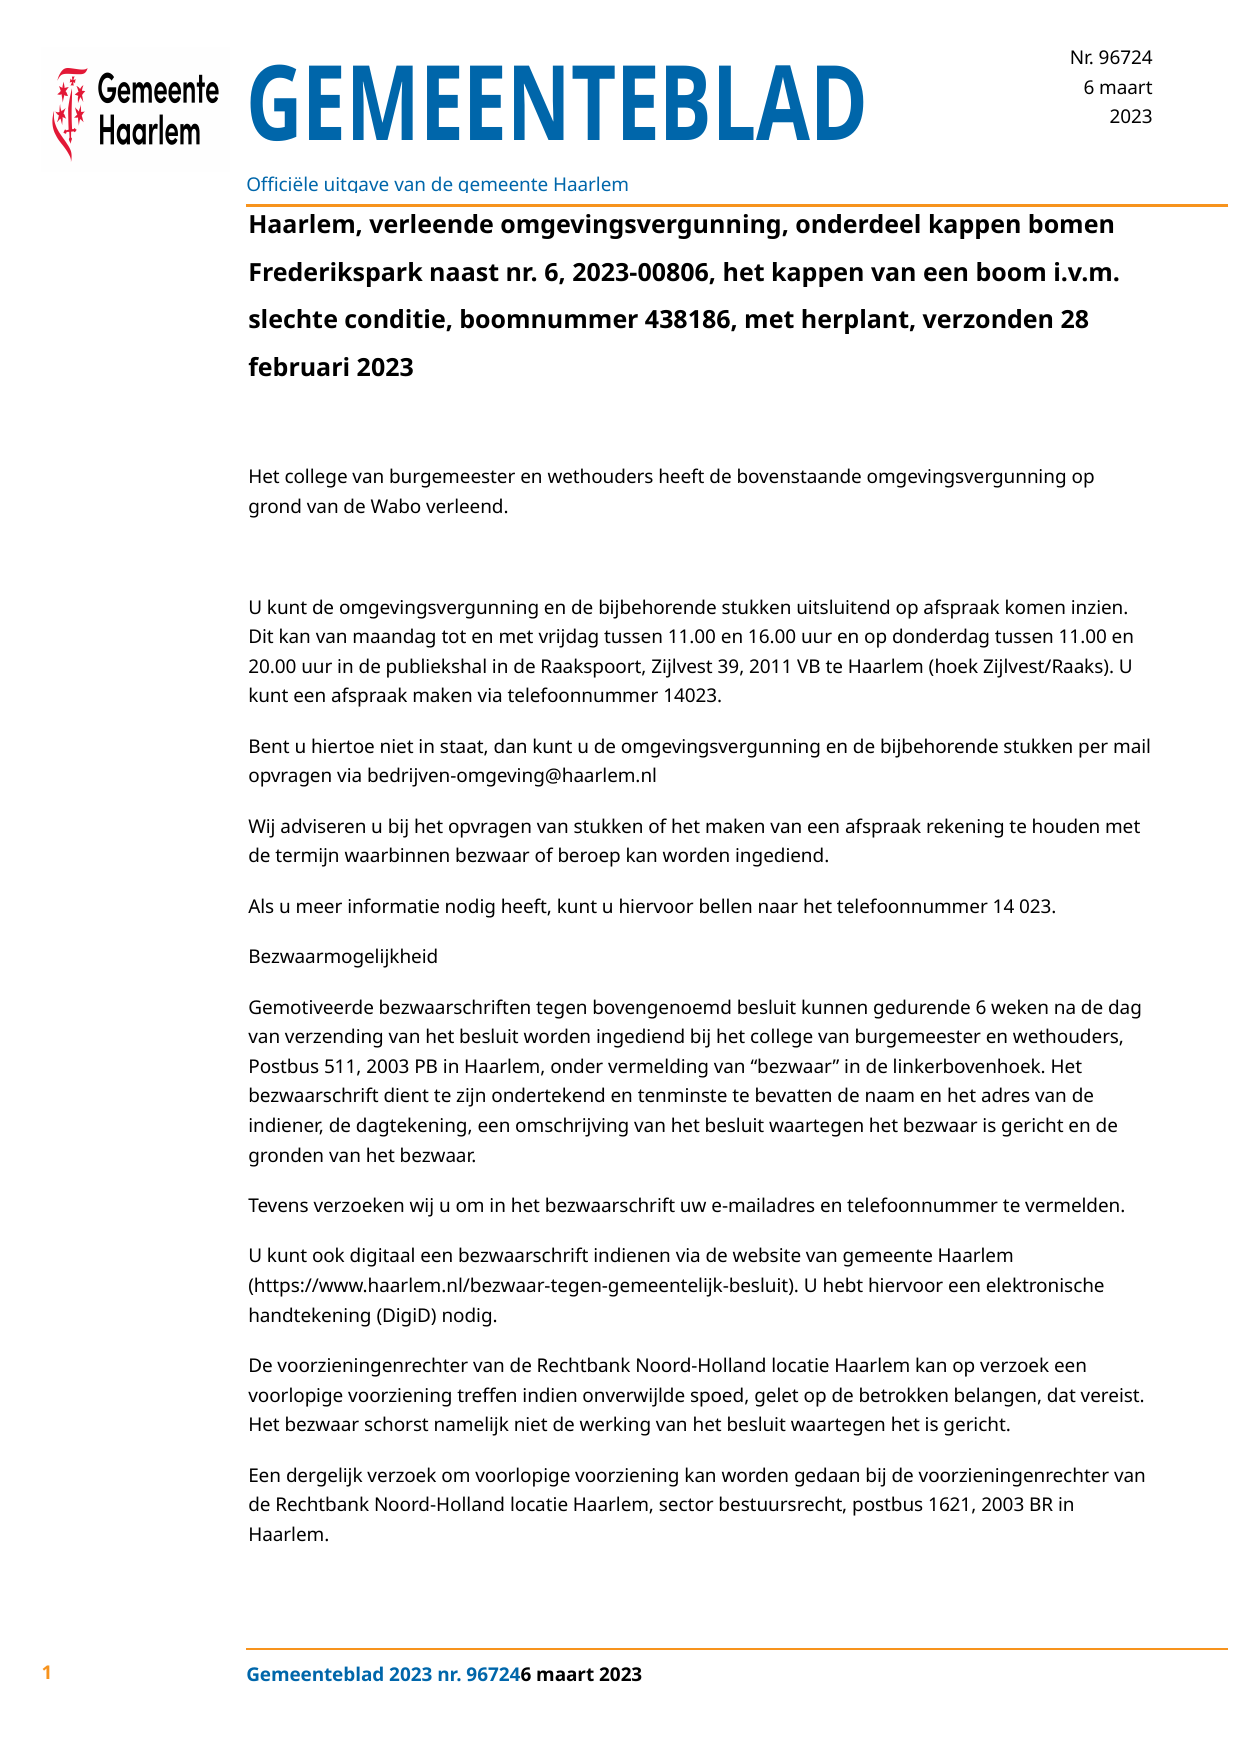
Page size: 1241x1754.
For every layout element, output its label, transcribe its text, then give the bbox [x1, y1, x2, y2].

text De voorzieningenrechter van de Rechtbank Noord-Holland locatie Haarlem kan op verzoek een voorlopige voorziening treffen indien onverwijlde spoed, gelet op de betrokken belangen, dat vereist. Het bezwaar schorst namelijk niet de werking van het besluit waartegen het is gericht. [248, 1352, 1152, 1437]
text Bent u hiertoe niet in staat, dan kunt u de omgevingsvergunning en de bijbehorende stukken per mail opvragen via bedrijven-omgeving@haarlem.nl [248, 733, 1152, 788]
text U kunt ook digitaal een bezwaarschrift indienen via de website van gemeente Haarlem (https://www.haarlem.nl/bezwaar-tegen-gemeentelijk-besluit). U hebt hiervoor een elektronische handtekening (DigiD) nodig. [248, 1243, 1152, 1328]
picture [41, 47, 231, 172]
text Wij adviseren u bij het opvragen van stukken of het maken van een afspraak rekening te houden met de termijn waarbinnen bezwaar of beroep kan worden ingediend. [248, 813, 1152, 868]
text U kunt de omgevingsvergunning en de bijbehorende stukken uitsluitend op afspraak komen inzien. Dit kan van maandag tot en met vrijdag tussen 11.00 en 16.00 uur en op donderdag tussen 11.00 en 20.00 uur in de publiekshal in de Raakspoort, Zijlvest 39, 2011 VB te Haarlem (hoek Zijlvest/Raaks). U kunt een afspraak maken via telefoonnummer 14023. [248, 594, 1152, 708]
text Bezwaarmogelijkheid [248, 943, 1152, 969]
text Een dergelijk verzoek om voorlopige voorziening kan worden gedaan bij de voorzieningenrechter van de Rechtbank Noord-Holland locatie Haarlem, sector bestuursrecht, postbus 1621, 2003 BR in Haarlem. [248, 1462, 1152, 1547]
text Gemotiveerde bezwaarschriften tegen bovengenoemd besluit kunnen gedurende 6 weken na de dag van verzending van het besluit worden ingediend bij het college van burgemeester en wethouders, Postbus 511, 2003 PB in Haarlem, onder vermelding van “bezwaar” in de linkerbovenhoek. Het bezwaarschrift dient te zijn ondertekend en tenminste te bevatten de naam en het adres van de indiener, de dagtekening, een omschrijving van het besluit waartegen het bezwaar is gericht en de gronden van het bezwaar. [248, 994, 1152, 1168]
text Als u meer informatie nodig heeft, kunt u hiervoor bellen naar het telefoonnummer 14 023. [248, 893, 1152, 919]
text Het college van burgemeester en wethouders heeft de bovenstaande omgevingsvergunning op grond van de Wabo verleend. [248, 463, 1152, 519]
text Tevens verzoeken wij u om in het bezwaarschrift uw e-mailadres en telefoonnummer te vermelden. [248, 1192, 1152, 1218]
text Haarlem, verleende omgevingsvergunning, onderdeel kappen bomen Frederikspark naast nr. 6, 2023-00806, het kappen van een boom i.v.m. slechte conditie, boomnummer 438186, met herplant, verzonden 28 februari 2023 [248, 207, 1152, 384]
